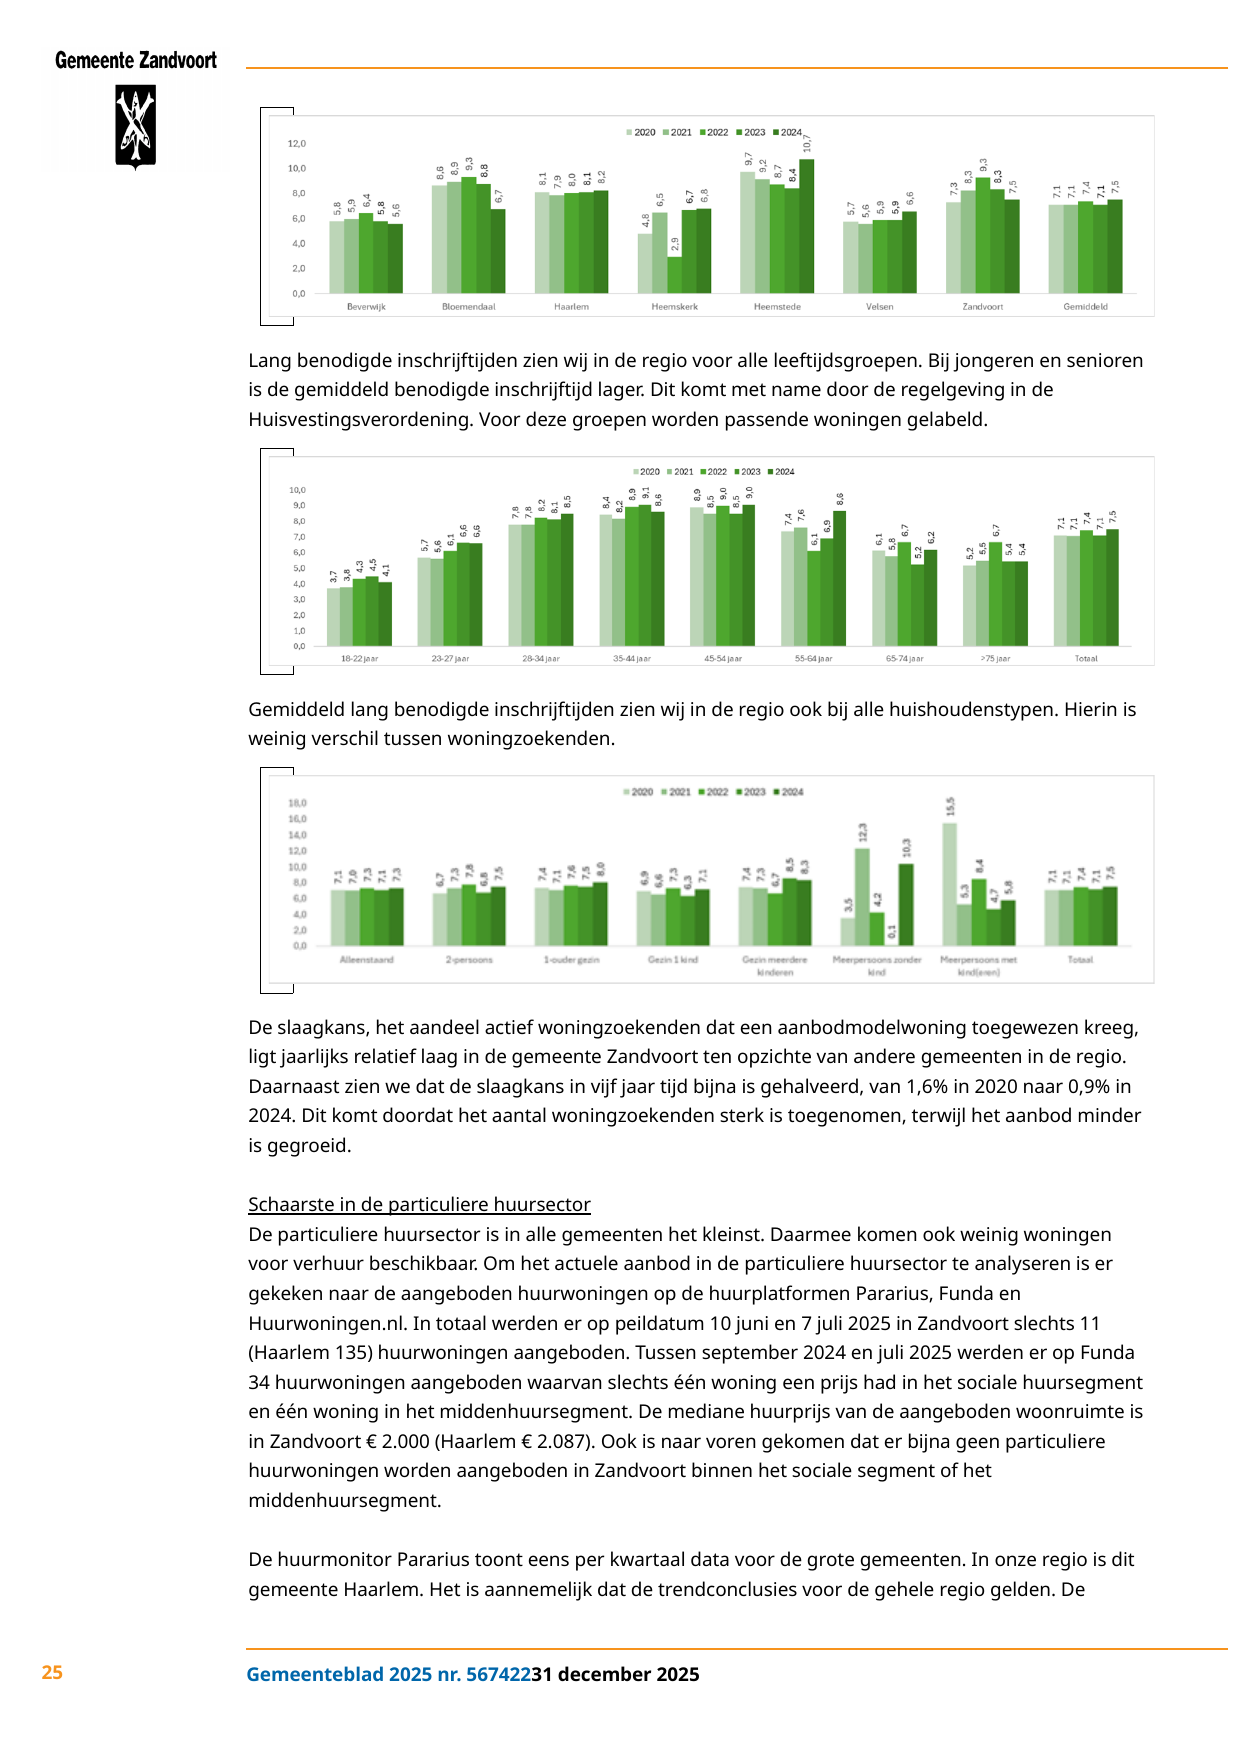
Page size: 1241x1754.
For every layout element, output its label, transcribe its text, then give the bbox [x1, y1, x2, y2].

text De slaagkans, het aandeel actief woningzoekenden dat een aanbodmodelwoning toegewezen kreeg, ligt jaarlijks relatief laag in de gemeente Zandvoort ten opzichte van andere gemeenten in de regio. Daarnaast zien we dat de slaagkans in vijf jaar tijd bijna is gehalveerd, van 1,6% in 2020 naar 0,9% in 2024. Dit komt doordat het aantal woningzoekenden sterk is toegenomen, terwijl het aanbod minder is gegroeid. [248, 1014, 1152, 1158]
text De huurmonitor Pararius toont eens per kwartaal data voor de grote gemeenten. In onze regio is dit gemeente Haarlem. Het is aannemelijk dat de trendconclusies voor de gehele regio gelden. De [248, 1546, 1152, 1602]
text Gemiddeld lang benodigde inschrijftijden zien wij in de regio ook bij alle huishoudenstypen. Hierin is weinig verschil tussen woningzoekenden. [248, 696, 1152, 751]
picture [268, 456, 1155, 666]
text De particuliere huursector is in alle gemeenten het kleinst. Daarmee komen ook weinig woningen voor verhuur beschikbaar. Om het actuele aanbod in de particuliere huursector te analyseren is er gekeken naar de aangeboden huurwoningen op de huurplatformen Pararius, Funda en Huurwoningen.nl. In totaal werden er op peildatum 10 juni en 7 juli 2025 in Zandvoort slechts 11 (Haarlem 135) huurwoningen aangeboden. Tussen september 2024 en juli 2025 werden er op Funda 34 huurwoningen aangeboden waarvan slechts één woning een prijs had in het sociale huursegment en één woning in het middenhuursegment. De mediane huurprijs van de aangeboden woonruimte is in Zandvoort € 2.000 (Haarlem € 2.087). Ook is naar voren gekomen dat er bijna geen particuliere huurwoningen worden aangeboden in Zandvoort binnen het sociale segment of het middenhuursegment. [248, 1221, 1152, 1513]
text Schaarste in de particuliere huursector [248, 1191, 1152, 1217]
picture [41, 47, 231, 172]
text Lang benodigde inschrijftijden zien wij in de regio voor alle leeftijdsgroepen. Bij jongeren en senioren is de gemiddeld benodigde inschrijftijd lager. Dit komt met name door de regelgeving in de Huisvestingsverordening. Voor deze groepen worden passende woningen gelabeld. [248, 347, 1152, 432]
picture [268, 115, 1155, 317]
picture [268, 775, 1155, 984]
